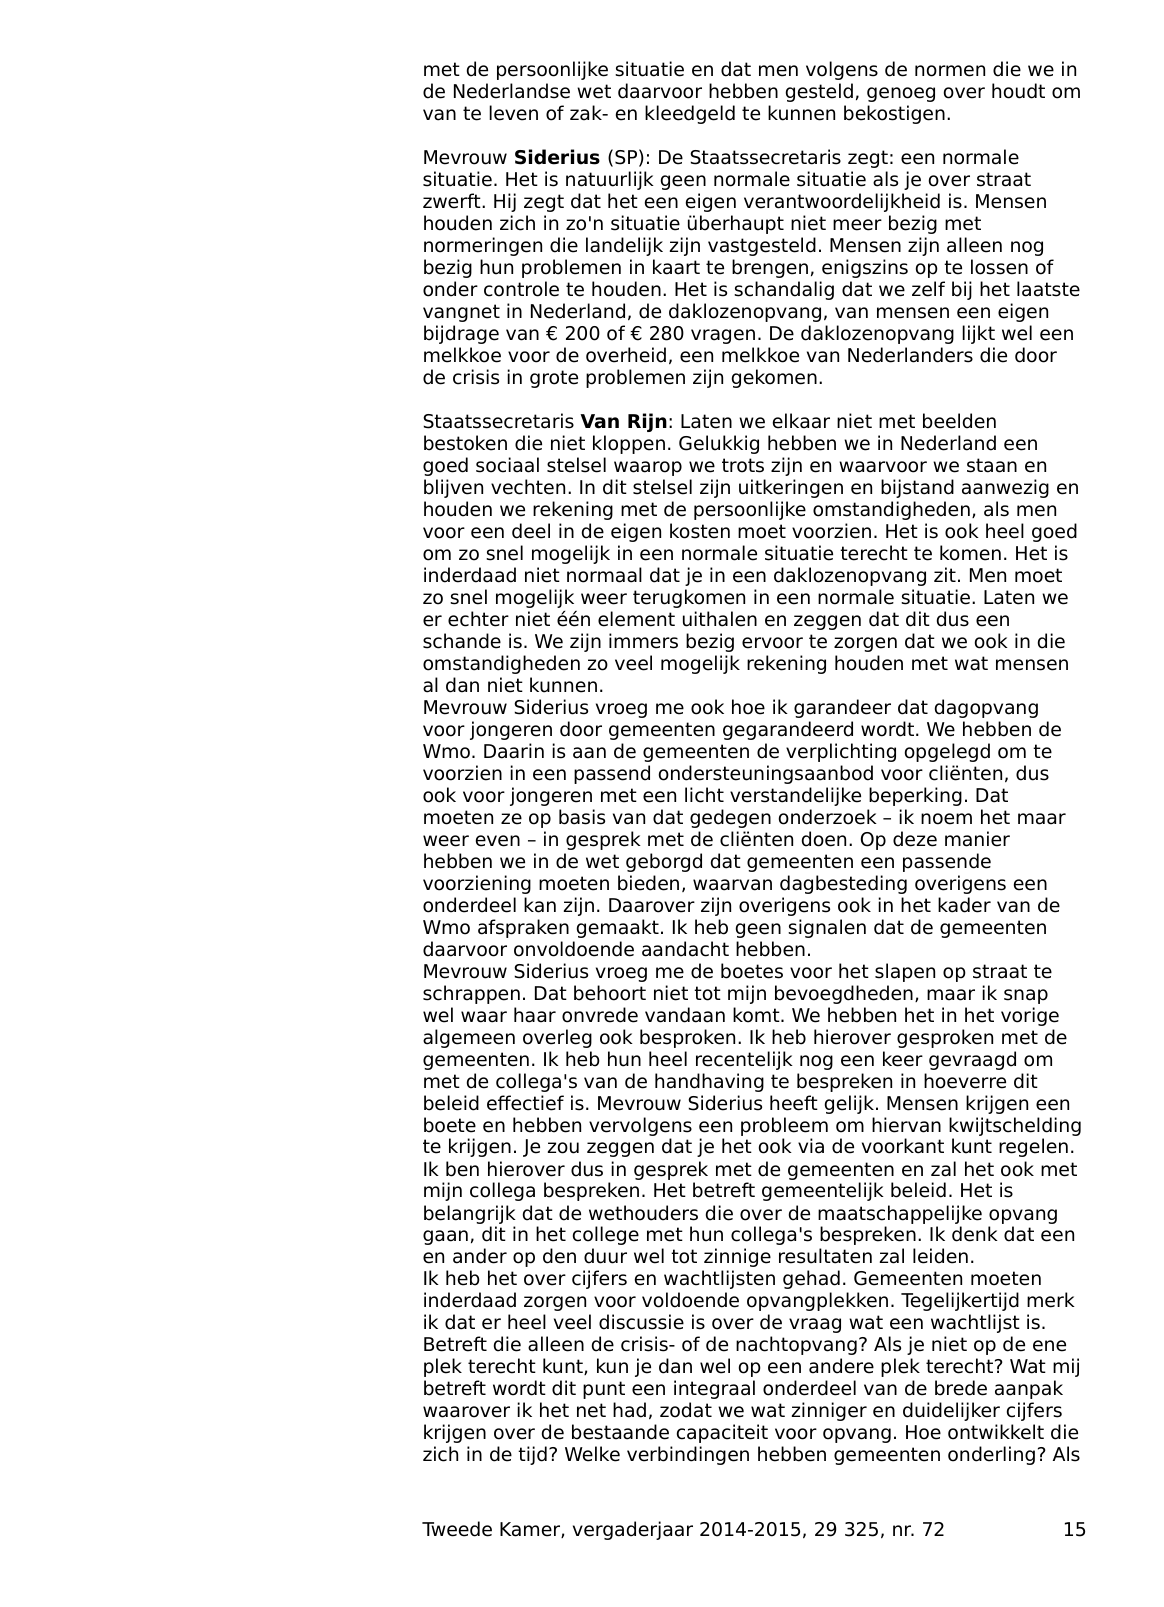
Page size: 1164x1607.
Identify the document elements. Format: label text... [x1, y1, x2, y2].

text Mevrouw Siderius vroeg me ook hoe ik garandeer dat dagopvang voor jongeren door gemeenten gegarandeerd wordt. We hebben de Wmo. Daarin is aan de gemeenten de verplichting opgelegd om te voorzien in een passend ondersteuningsaanbod voor cliënten, dus ook voor jongeren met een licht verstandelijke beperking. Dat moeten ze op basis van dat gedegen onderzoek – ik noem het maar weer even – in gesprek met de cliënten doen. Op deze manier hebben we in de wet geborgd dat gemeenten een passende voorziening moeten bieden, waarvan dagbesteding overigens een onderdeel kan zijn. Daarover zijn overigens ook in het kader van de Wmo afspraken gemaakt. Ik heb geen signalen dat de gemeenten daarvoor onvoldoende aandacht hebben. [422, 697, 1087, 961]
text Mevrouw Siderius vroeg me de boetes voor het slapen op straat te schrappen. Dat behoort niet tot mijn bevoegdheden, maar ik snap wel waar haar onvrede vandaan komt. We hebben het in het vorige algemeen overleg ook besproken. Ik heb hierover gesproken met de gemeenten. Ik heb hun heel recentelijk nog een keer gevraagd om met de collega's van de handhaving te bespreken in hoeverre dit beleid effectief is. Mevrouw Siderius heeft gelijk. Mensen krijgen een boete en hebben vervolgens een probleem om hiervan kwijtschelding te krijgen. Je zou zeggen dat je het ook via de voorkant kunt regelen. Ik ben hierover dus in gesprek met de gemeenten en zal het ook met mijn collega bespreken. Het betreft gemeentelijk beleid. Het is belangrijk dat de wethouders die over de maatschappelijke opvang gaan, dit in het college met hun collega's bespreken. Ik denk dat een en ander op den duur wel tot zinnige resultaten zal leiden. [422, 961, 1087, 1268]
text Ik heb het over cijfers en wachtlijsten gehad. Gemeenten moeten inderdaad zorgen voor voldoende opvangplekken. Tegelijkertijd merk ik dat er heel veel discussie is over de vraag wat een wachtlijst is. Betreft die alleen de crisis- of de nachtopvang? Als je niet op de ene plek terecht kunt, kun je dan wel op een andere plek terecht? Wat mij betreft wordt dit punt een integraal onderdeel van de brede aanpak waarover ik het net had, zodat we wat zinniger en duidelijker cijfers krijgen over de bestaande capaciteit voor opvang. Hoe ontwikkelt die zich in de tijd? Welke verbindingen hebben gemeenten onderling? Als [422, 1268, 1087, 1466]
text Staatssecretaris Van Rijn: Laten we elkaar niet met beelden bestoken die niet kloppen. Gelukkig hebben we in Nederland een goed sociaal stelsel waarop we trots zijn en waarvoor we staan en blijven vechten. In dit stelsel zijn uitkeringen en bijstand aanwezig en houden we rekening met de persoonlijke omstandigheden, als men voor een deel in de eigen kosten moet voorzien. Het is ook heel goed om zo snel mogelijk in een normale situatie terecht te komen. Het is inderdaad niet normaal dat je in een daklozenopvang zit. Men moet zo snel mogelijk weer terugkomen in een normale situatie. Laten we er echter niet één element uithalen en zeggen dat dit dus een schande is. We zijn immers bezig ervoor te zorgen dat we ook in die omstandigheden zo veel mogelijk rekening houden met wat mensen al dan niet kunnen. [422, 411, 1087, 697]
text Mevrouw Siderius (SP): De Staatssecretaris zegt: een normale situatie. Het is natuurlijk geen normale situatie als je over straat zwerft. Hij zegt dat het een eigen verantwoordelijkheid is. Mensen houden zich in zo'n situatie überhaupt niet meer bezig met normeringen die landelijk zijn vastgesteld. Mensen zijn alleen nog bezig hun problemen in kaart te brengen, enigszins op te lossen of onder controle te houden. Het is schandalig dat we zelf bij het laatste vangnet in Nederland, de daklozenopvang, van mensen een eigen bijdrage van € 200 of € 280 vragen. De daklozenopvang lijkt wel een melkkoe voor de overheid, een melkkoe van Nederlanders die door de crisis in grote problemen zijn gekomen. [422, 147, 1087, 389]
text met de persoonlijke situatie en dat men volgens de normen die we in de Nederlandse wet daarvoor hebben gesteld, genoeg over houdt om van te leven of zak- en kleedgeld te kunnen bekostigen. [422, 59, 1087, 125]
